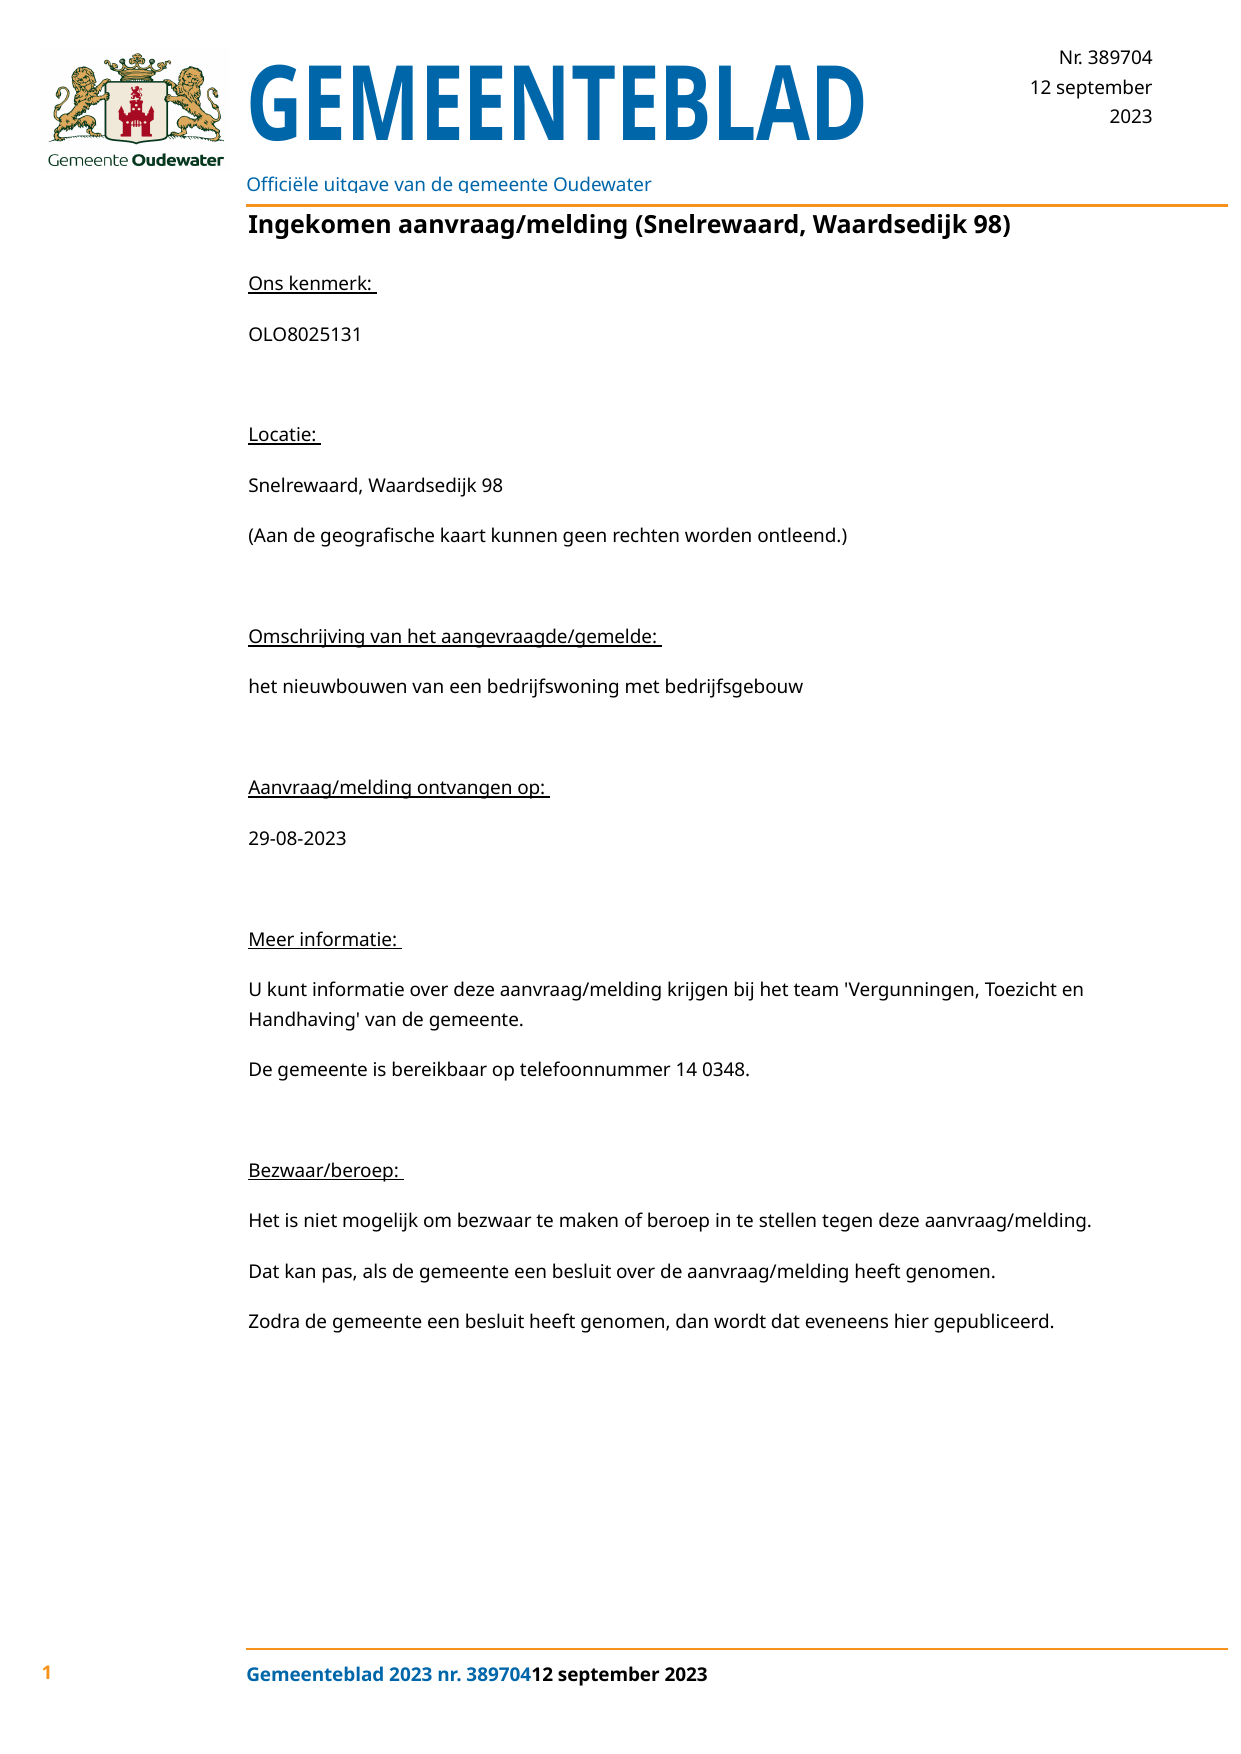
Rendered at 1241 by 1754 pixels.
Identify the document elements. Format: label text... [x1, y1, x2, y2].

text Locatie: [248, 422, 1152, 447]
text De gemeente is bereikbaar op telefoonnummer 14 0348. [248, 1056, 1152, 1082]
text Ons kenmerk: [248, 270, 1152, 296]
text Omschrijving van het aangevraagde/gemelde: [248, 623, 1152, 649]
text Aanvraag/melding ontvangen op: [248, 774, 1152, 800]
text OLO8025131 [248, 321, 1152, 346]
text Bezwaar/beroep: [248, 1157, 1152, 1183]
text Snelrewaard, Waardsedijk 98 [248, 472, 1152, 498]
text Zodra de gemeente een besluit heeft genomen, dan wordt dat eveneens hier gepubliceerd. [248, 1308, 1152, 1334]
text Ingekomen aanvraag/melding (Snelrewaard, Waardsedijk 98) [248, 207, 1152, 241]
text 29-08-2023 [248, 825, 1152, 851]
text (Aan de geografische kaart kunnen geen rechten worden ontleend.) [248, 522, 1152, 548]
picture [41, 47, 231, 172]
text U kunt informatie over deze aanvraag/melding krijgen bij het team 'Vergunningen, Toezicht en Handhaving' van de gemeente. [248, 976, 1152, 1031]
text Meer informatie: [248, 926, 1152, 951]
text Het is niet mogelijk om bezwaar te maken of beroep in te stellen tegen deze aanvraag/melding. [248, 1207, 1152, 1233]
text het nieuwbouwen van een bedrijfswoning met bedrijfsgebouw [248, 674, 1152, 699]
text Dat kan pas, als de gemeente een besluit over de aanvraag/melding heeft genomen. [248, 1258, 1152, 1283]
